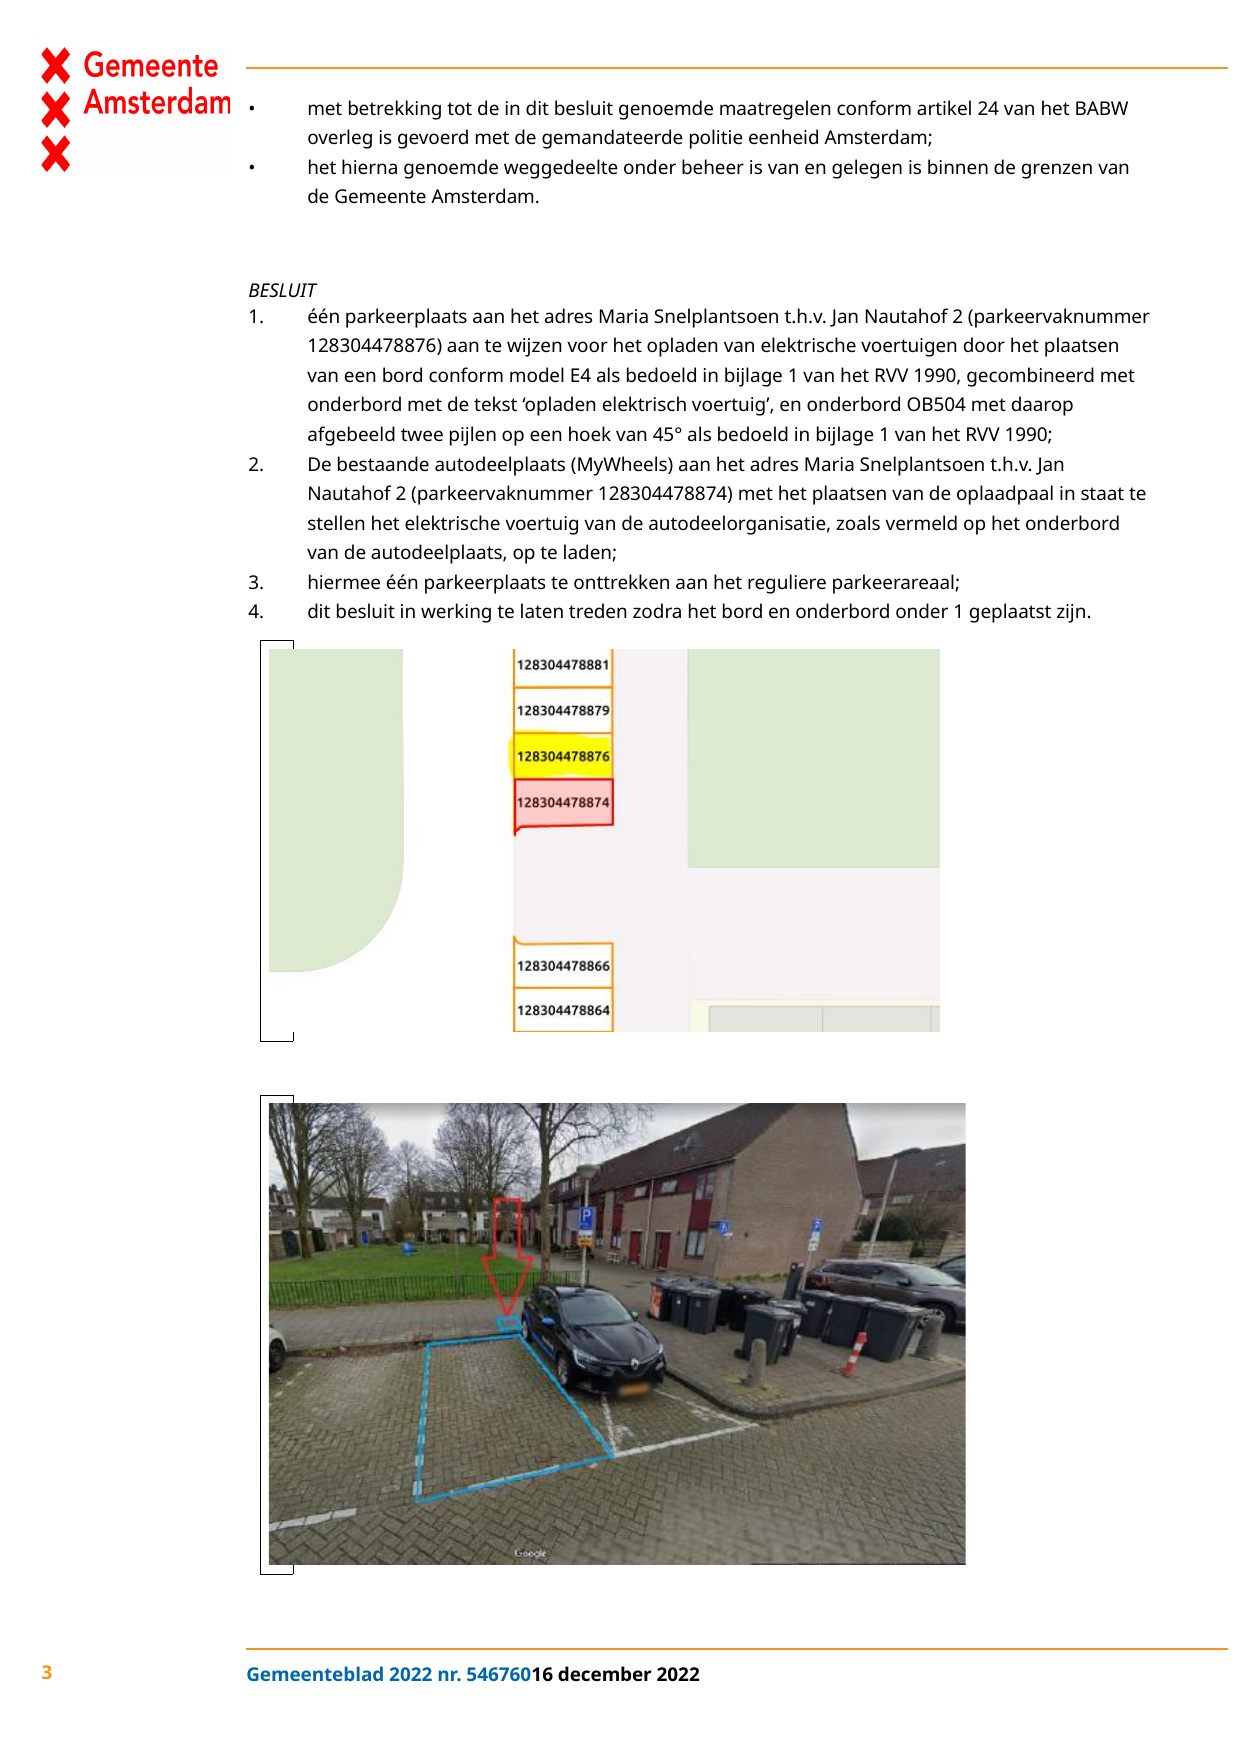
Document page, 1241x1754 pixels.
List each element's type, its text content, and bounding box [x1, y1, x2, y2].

text BESLUIT [248, 277, 1152, 303]
list De bestaande autodeelplaats (MyWheels) aan het adres Maria Snelplantsoen t.h.v. Jan Nautahof 2 (parkeervaknummer 128304478874) met het plaatsen van de oplaadpaal in staat te stellen het elektrische voertuig van de autodeelorganisatie, zoals vermeld op het onderbord van de autodeelplaats, op te laden; [248, 451, 1152, 565]
list één parkeerplaats aan het adres Maria Snelplantsoen t.h.v. Jan Nautahof 2 (parkeervaknummer 128304478876) aan te wijzen voor het opladen van elektrische voertuigen door het plaatsen van een bord conform model E4 als bedoeld in bijlage 1 van het RVV 1990, gecombineerd met onderbord met de tekst ‘opladen elektrisch voertuig’, en onderbord OB504 met daarop afgebeeld twee pijlen op een hoek van 45° als bedoeld in bijlage 1 van het RVV 1990; [248, 303, 1152, 447]
list het hierna genoemde weggedeelte onder beheer is van en gelegen is binnen de grenzen van de Gemeente Amsterdam. [248, 154, 1152, 209]
list met betrekking tot de in dit besluit genoemde maatregelen conform artikel 24 van het BABW overleg is gevoerd met de gemandateerde politie eenheid Amsterdam; [248, 95, 1152, 150]
list hiermee één parkeerplaats te onttrekken aan het reguliere parkeerareaal; [248, 569, 1152, 595]
picture [268, 1103, 966, 1565]
list dit besluit in werking te laten treden zodra het bord en onderbord onder 1 geplaatst zijn. [248, 599, 1152, 624]
picture [41, 47, 231, 172]
picture [268, 649, 941, 1032]
